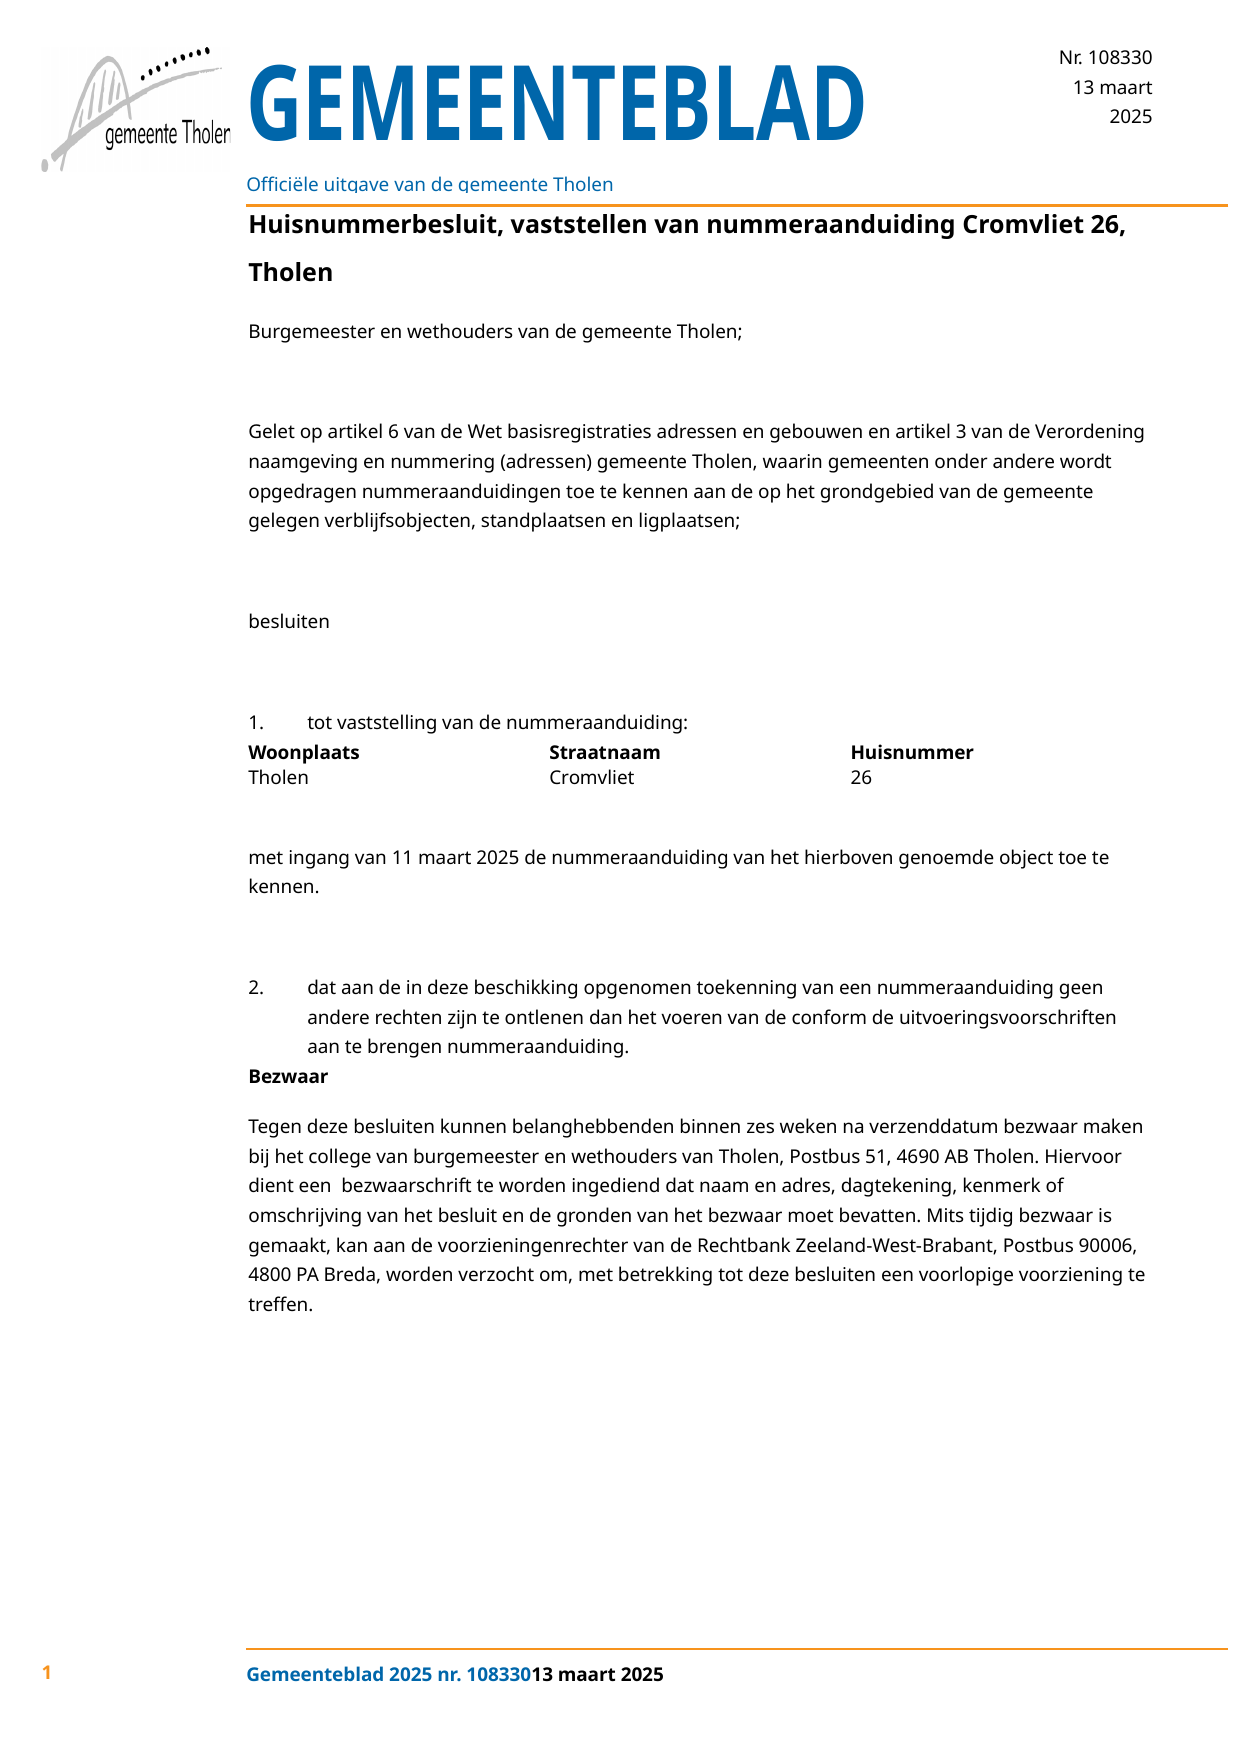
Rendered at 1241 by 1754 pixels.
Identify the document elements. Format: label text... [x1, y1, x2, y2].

text Huisnummerbesluit, vaststellen van nummeraanduiding Cromvliet 26, Tholen [248, 207, 1152, 288]
table_header Woonplaats [248, 739, 549, 764]
list tot vaststelling van de nummeraanduiding: [248, 709, 1152, 735]
text Tegen deze besluiten kunnen belanghebbenden binnen zes weken na verzenddatum bezwaar maken bij het college van burgemeester en wethouders van Tholen, Postbus 51, 4690 AB Tholen. Hiervoor dient een bezwaarschrift te worden ingediend dat naam en adres, dagtekening, kenmerk of omschrijving van het besluit en de gronden van het bezwaar moet bevatten. Mits tijdig bezwaar is gemaakt, kan aan de voorzieningenrechter van de Rechtbank Zeeland-West-Brabant, Postbus 90006, 4800 PA Breda, worden verzocht om, met betrekking tot deze besluiten een voorlopige voorziening te treffen. [248, 1113, 1152, 1317]
table_cell Cromvliet [549, 765, 850, 790]
table_header Straatnaam [549, 739, 850, 764]
list dat aan de in deze beschikking opgenomen toekenning van een nummeraanduiding geen andere rechten zijn te ontlenen dan het voeren van de conform de uitvoeringsvoorschriften aan te brengen nummeraanduiding. [248, 974, 1152, 1059]
text besluiten [248, 608, 1152, 634]
text Burgemeester en wethouders van de gemeente Tholen; [248, 318, 1152, 344]
picture [41, 47, 231, 172]
text met ingang van 11 maart 2025 de nummeraanduiding van het hierboven genoemde object toe te kennen. [248, 844, 1152, 899]
table_header Huisnummer [850, 739, 1152, 764]
text Bezwaar [248, 1063, 1152, 1089]
text Gelet op artikel 6 van de Wet basisregistraties adressen en gebouwen en artikel 3 van de Verordening naamgeving en nummering (adressen) gemeente Tholen, waarin gemeenten onder andere wordt opgedragen nummeraanduidingen toe te kennen aan de op het grondgebied van de gemeente gelegen verblijfsobjecten, standplaatsen en ligplaatsen; [248, 419, 1152, 533]
table_cell 26 [850, 765, 1152, 790]
table_cell Tholen [248, 765, 549, 790]
